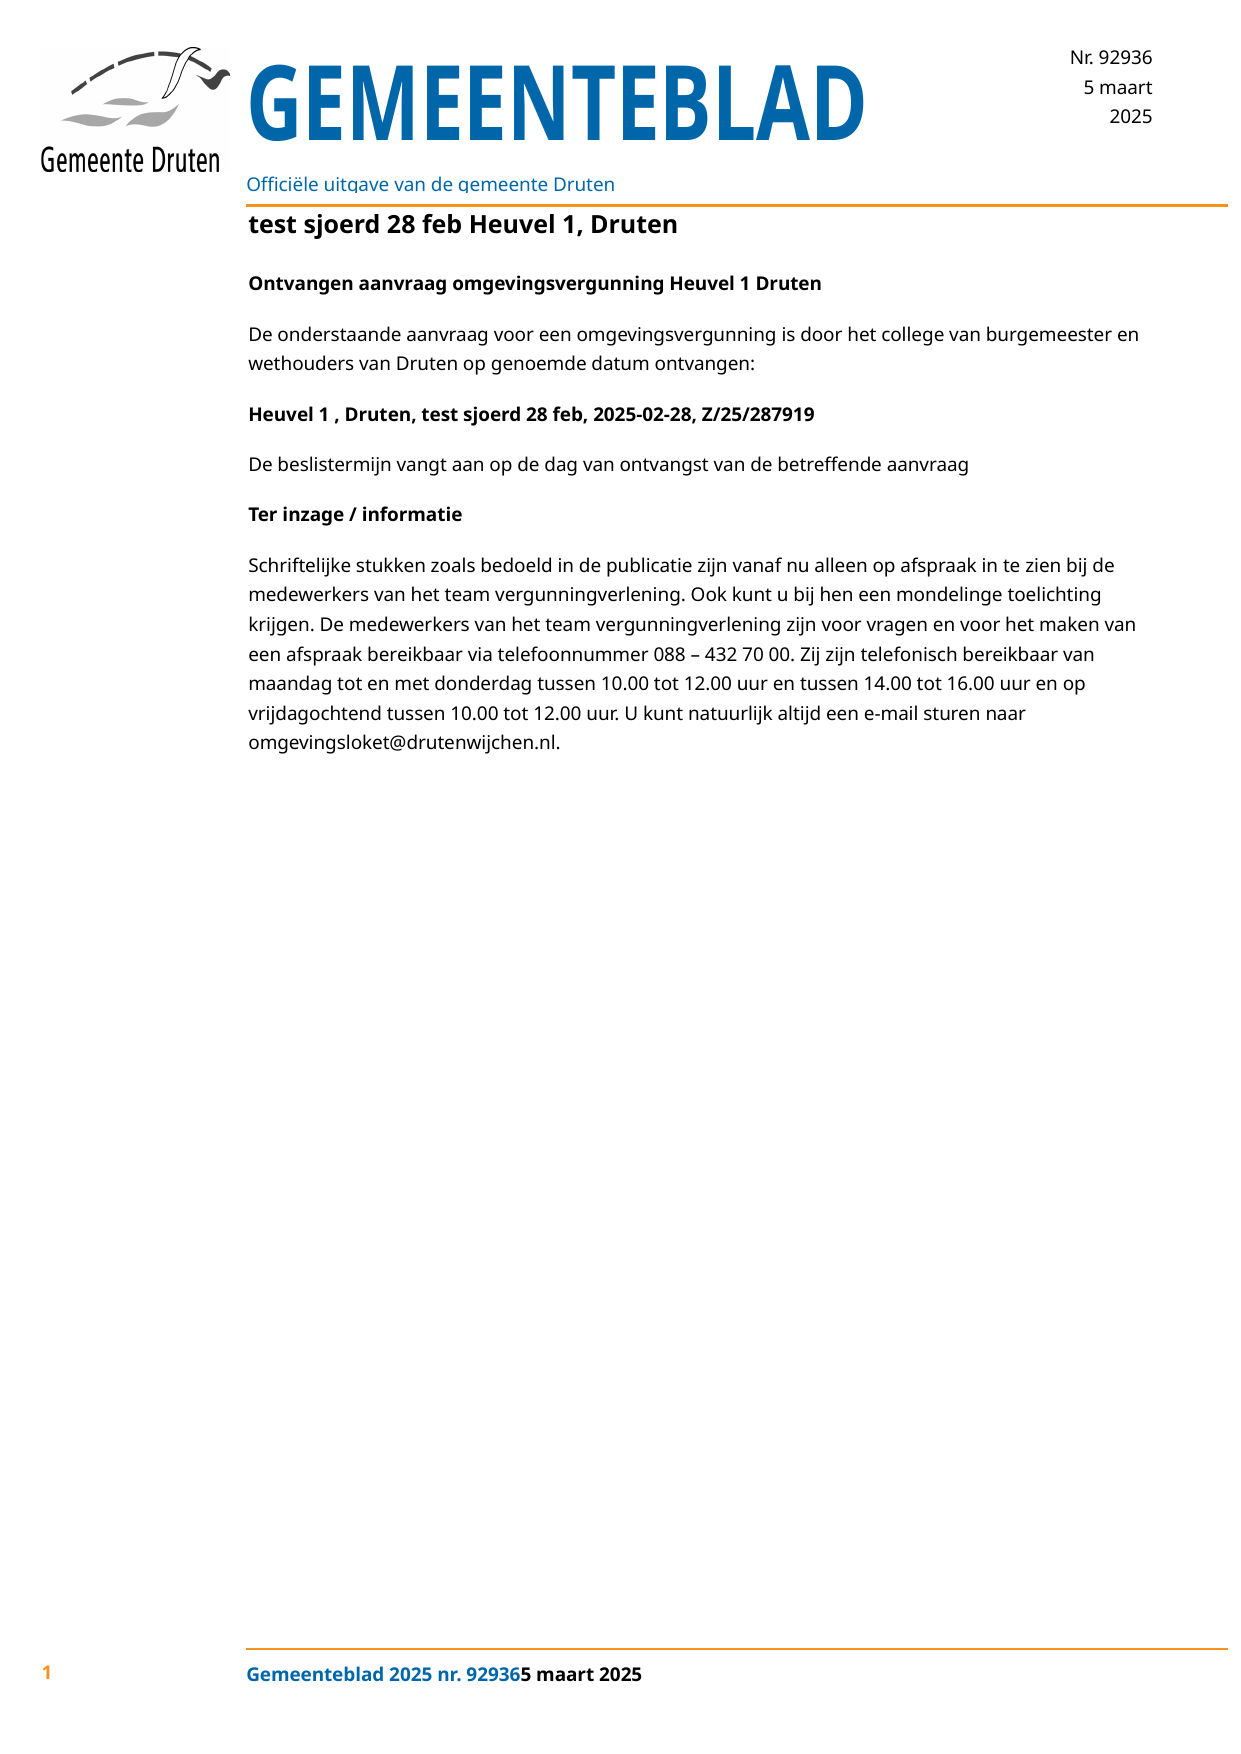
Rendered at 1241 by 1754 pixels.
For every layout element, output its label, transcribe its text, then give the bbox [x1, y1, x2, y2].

text De beslistermijn vangt aan op de dag van ontvangst van de betreffende aanvraag [248, 451, 1152, 477]
text De onderstaande aanvraag voor een omgevingsvergunning is door het college van burgemeester en wethouders van Druten op genoemde datum ontvangen: [248, 321, 1152, 376]
text Ontvangen aanvraag omgevingsvergunning Heuvel 1 Druten [248, 270, 1152, 296]
picture [41, 47, 231, 172]
text test sjoerd 28 feb Heuvel 1, Druten [248, 207, 1152, 241]
text Ter inzage / informatie [248, 502, 1152, 527]
text Schriftelijke stukken zoals bedoeld in de publicatie zijn vanaf nu alleen op afspraak in te zien bij de medewerkers van het team vergunningverlening. Ook kunt u bij hen een mondelinge toelichting krijgen. De medewerkers van het team vergunningverlening zijn voor vragen en voor het maken van een afspraak bereikbaar via telefoonnummer 088 – 432 70 00. Zij zijn telefonisch bereikbaar van maandag tot en met donderdag tussen 10.00 tot 12.00 uur en tussen 14.00 tot 16.00 uur en op vrijdagochtend tussen 10.00 tot 12.00 uur. U kunt natuurlijk altijd een e-mail sturen naar omgevingsloket@drutenwijchen.nl. [248, 552, 1152, 755]
text Heuvel 1 , Druten, test sjoerd 28 feb, 2025-02-28, Z/25/287919 [248, 401, 1152, 426]
